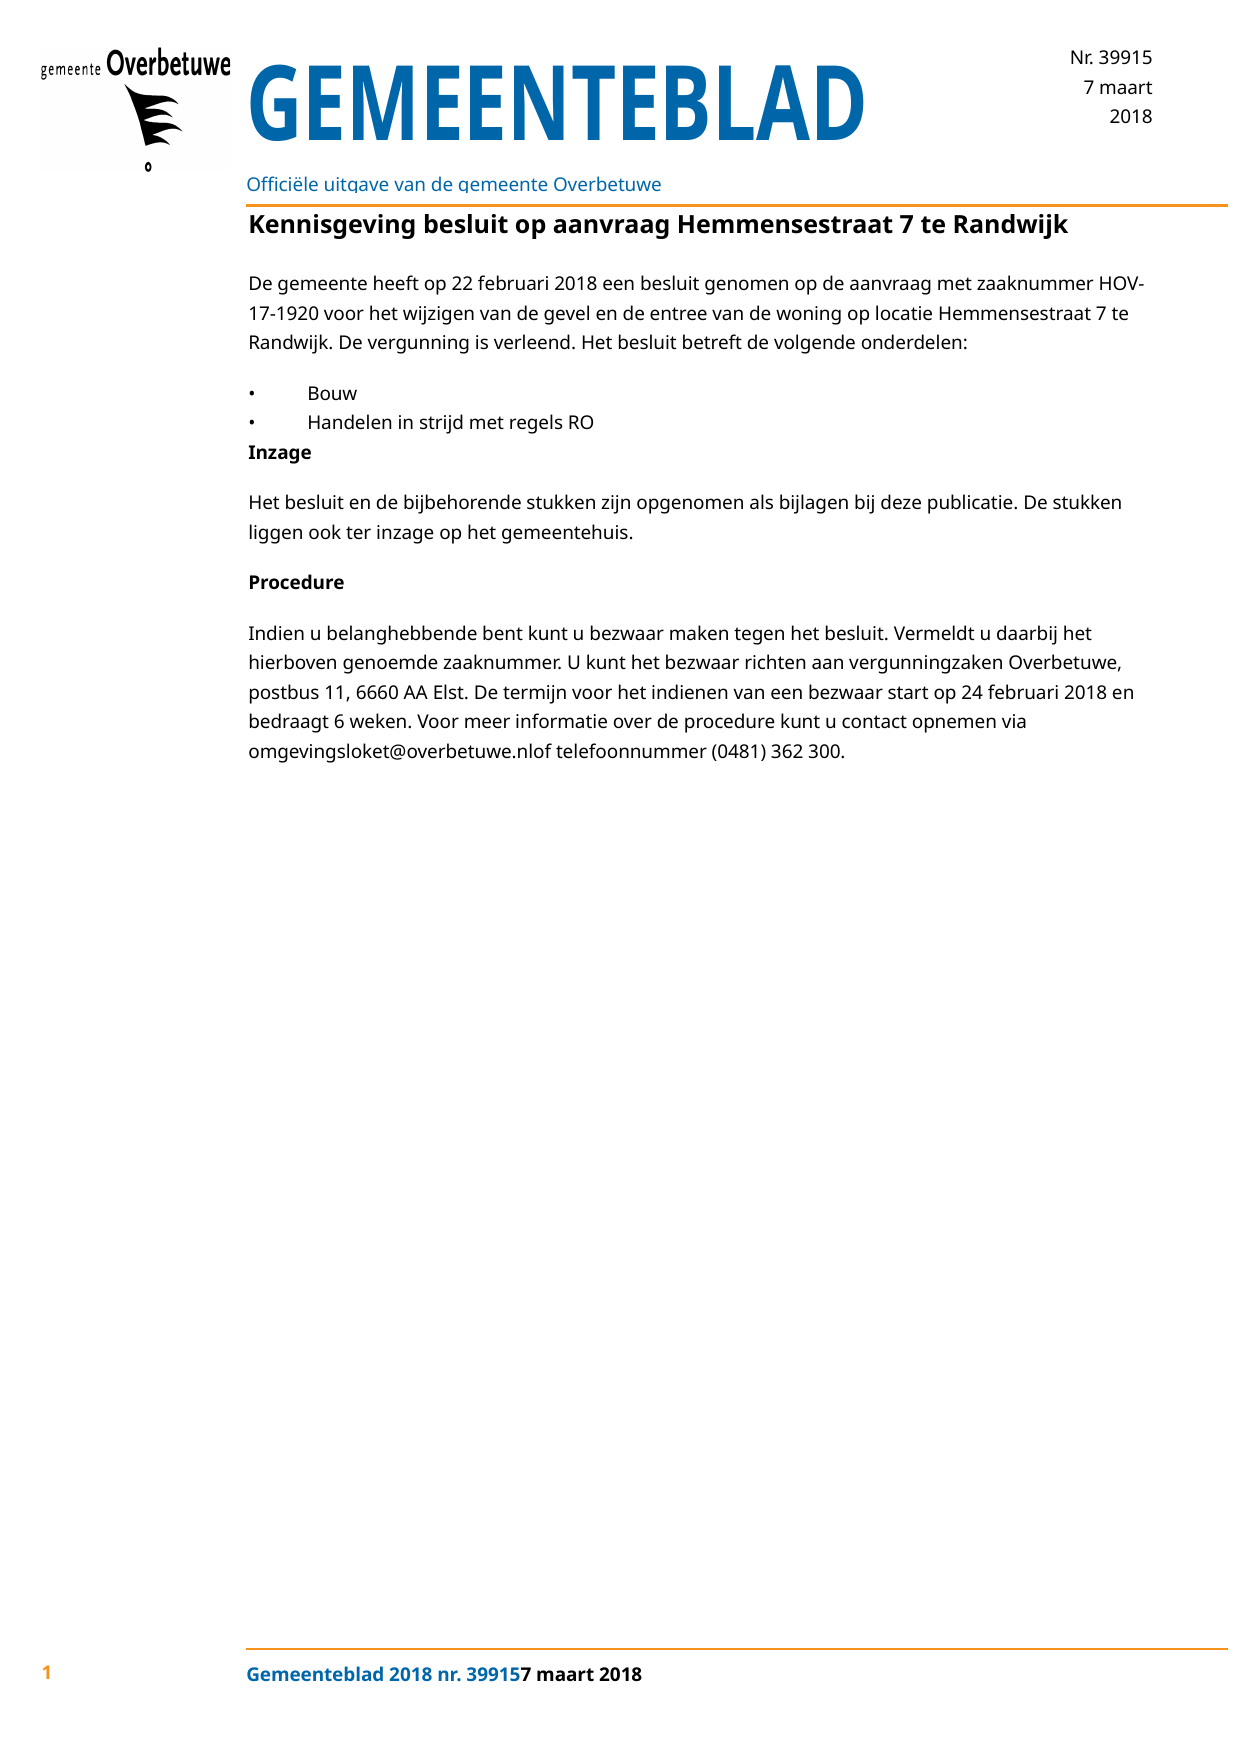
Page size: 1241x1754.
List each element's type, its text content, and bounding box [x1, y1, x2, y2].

picture [41, 47, 231, 172]
text Het besluit en de bijbehorende stukken zijn opgenomen als bijlagen bij deze publicatie. De stukken liggen ook ter inzage op het gemeentehuis. [248, 489, 1152, 545]
list Bouw [248, 380, 1152, 406]
list Handelen in strijd met regels RO [248, 409, 1152, 435]
text Indien u belanghebbende bent kunt u bezwaar maken tegen het besluit. Vermeldt u daarbij het hierboven genoemde zaaknummer. U kunt het bezwaar richten aan vergunningzaken Overbetuwe, postbus 11, 6660 AA Elst. De termijn voor het indienen van een bezwaar start op 24 februari 2018 en bedraagt 6 weken. Voor meer informatie over de procedure kunt u contact opnemen via omgevingsloket@overbetuwe.nlof telefoonnummer (0481) 362 300. [248, 620, 1152, 764]
text Kennisgeving besluit op aanvraag Hemmensestraat 7 te Randwijk [248, 207, 1152, 241]
text De gemeente heeft op 22 februari 2018 een besluit genomen op de aanvraag met zaaknummer HOV-17-1920 voor het wijzigen van de gevel en de entree van de woning op locatie Hemmensestraat 7 te Randwijk. De vergunning is verleend. Het besluit betreft de volgende onderdelen: [248, 270, 1152, 355]
text Procedure [248, 569, 1152, 595]
text Inzage [248, 439, 1152, 465]
